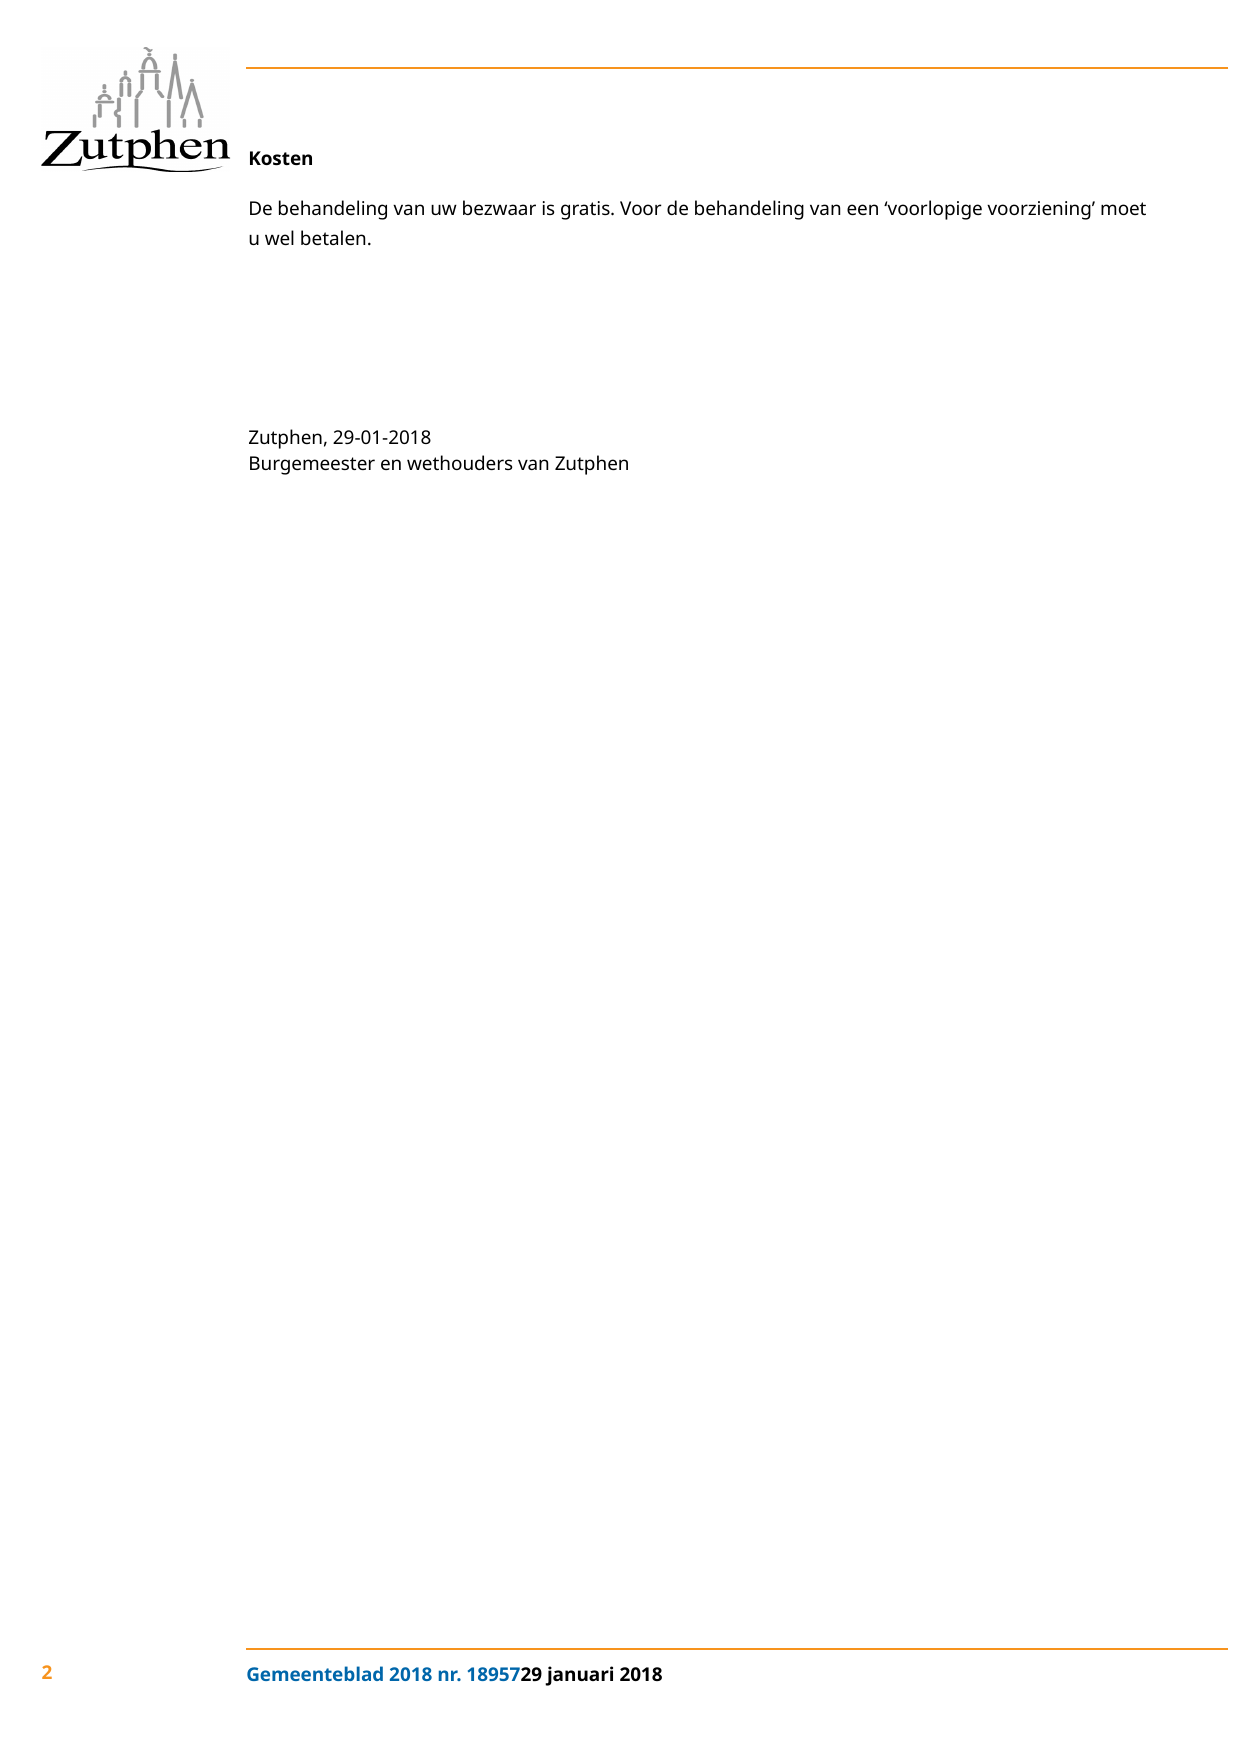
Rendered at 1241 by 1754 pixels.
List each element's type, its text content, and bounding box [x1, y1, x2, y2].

text De behandeling van uw bezwaar is gratis. Voor de behandeling van een ‘voorlopige voorziening’ moet u wel betalen. [248, 196, 1152, 251]
text Zutphen, 29-01-2018 [248, 424, 1152, 450]
picture [41, 47, 231, 172]
text Burgemeester en wethouders van Zutphen [248, 450, 1152, 476]
text Kosten [248, 145, 1152, 171]
